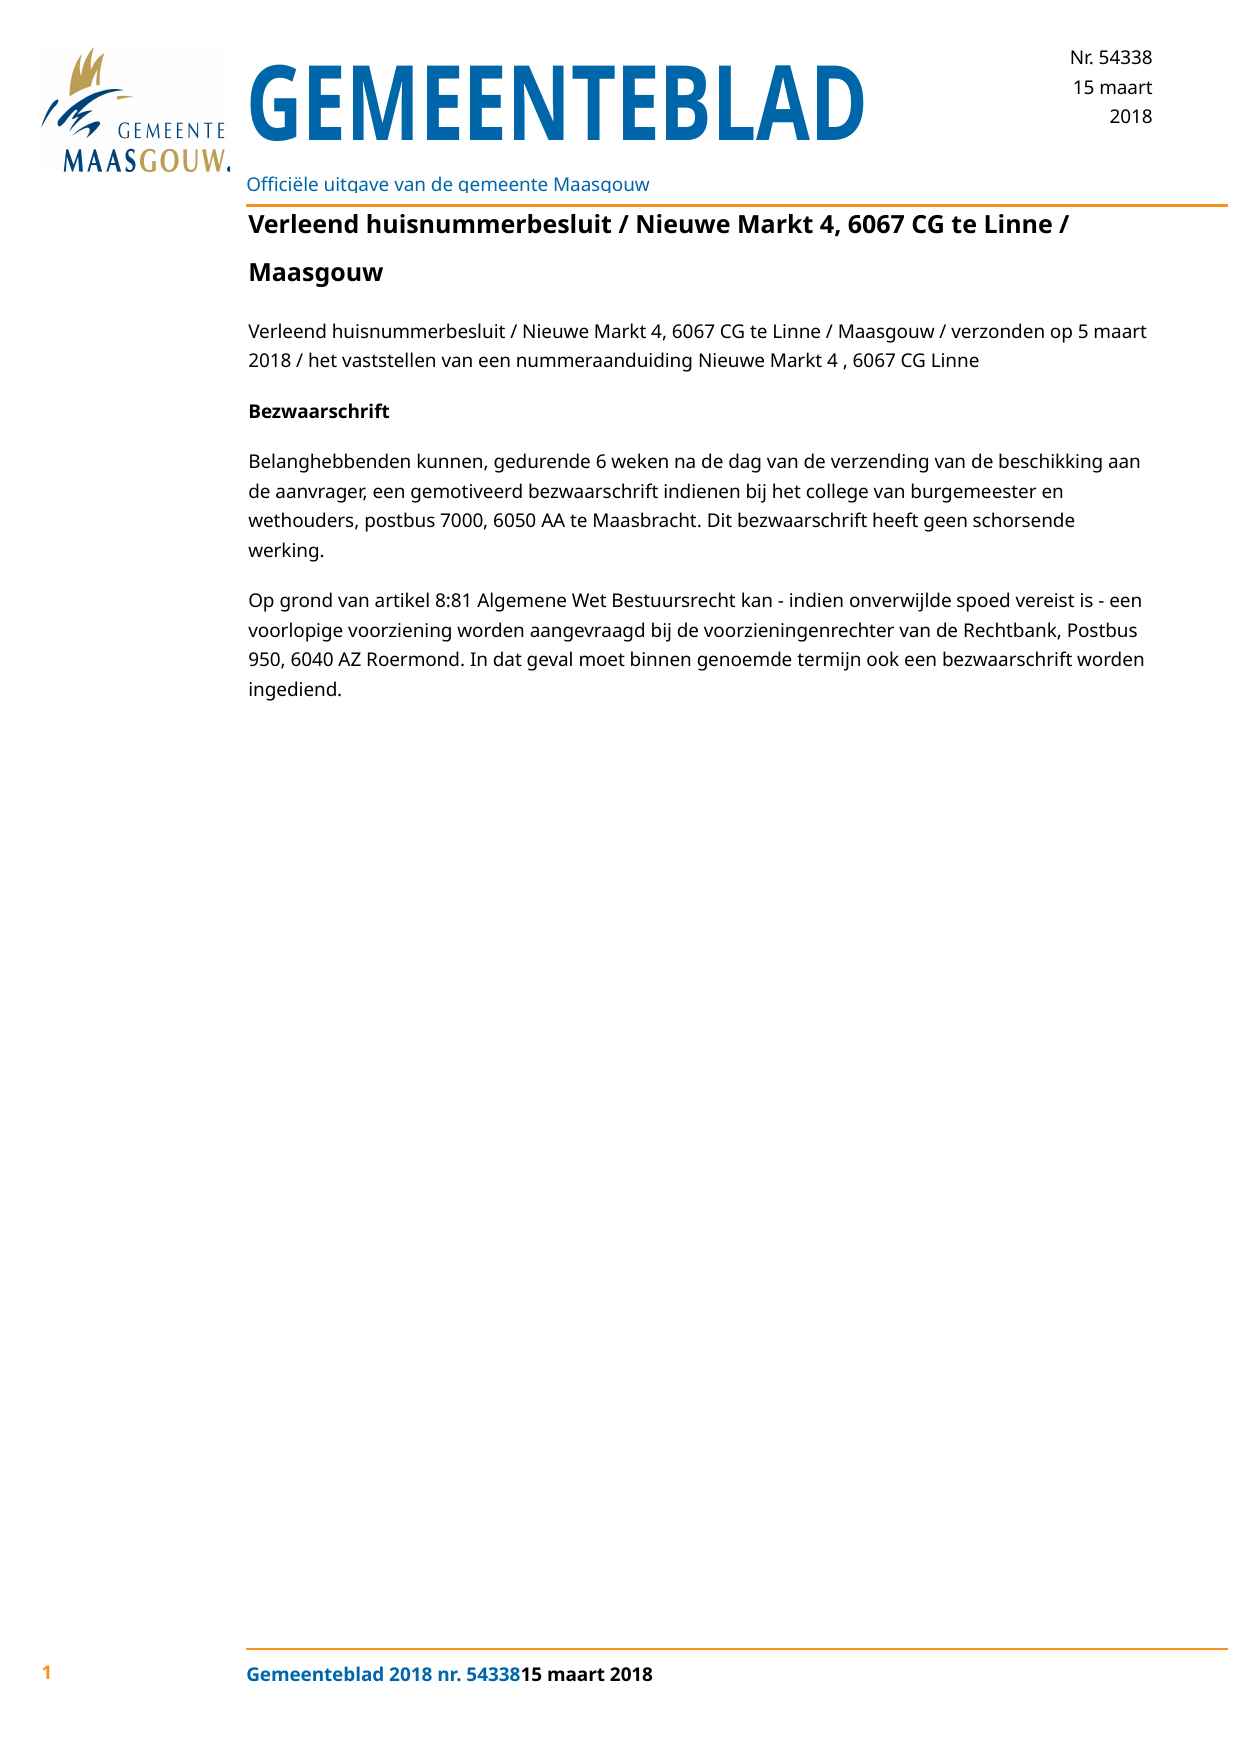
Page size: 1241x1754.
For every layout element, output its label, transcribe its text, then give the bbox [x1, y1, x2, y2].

text Bezwaarschrift [248, 398, 1152, 424]
text Op grond van artikel 8:81 Algemene Wet Bestuursrecht kan - indien onverwijlde spoed vereist is - een voorlopige voorziening worden aangevraagd bij de voorzieningenrechter van de Rechtbank, Postbus 950, 6040 AZ Roermond. In dat geval moet binnen genoemde termijn ook een bezwaarschrift worden ingediend. [248, 587, 1152, 702]
picture [41, 47, 231, 172]
text Verleend huisnummerbesluit / Nieuwe Markt 4, 6067 CG te Linne / Maasgouw / verzonden op 5 maart 2018 / het vaststellen van een nummeraanduiding Nieuwe Markt 4 , 6067 CG Linne [248, 318, 1152, 373]
text Verleend huisnummerbesluit / Nieuwe Markt 4, 6067 CG te Linne / Maasgouw [248, 207, 1152, 288]
text Belanghebbenden kunnen, gedurende 6 weken na de dag van de verzending van de beschikking aan de aanvrager, een gemotiveerd bezwaarschrift indienen bij het college van burgemeester en wethouders, postbus 7000, 6050 AA te Maasbracht. Dit bezwaarschrift heeft geen schorsende werking. [248, 448, 1152, 563]
